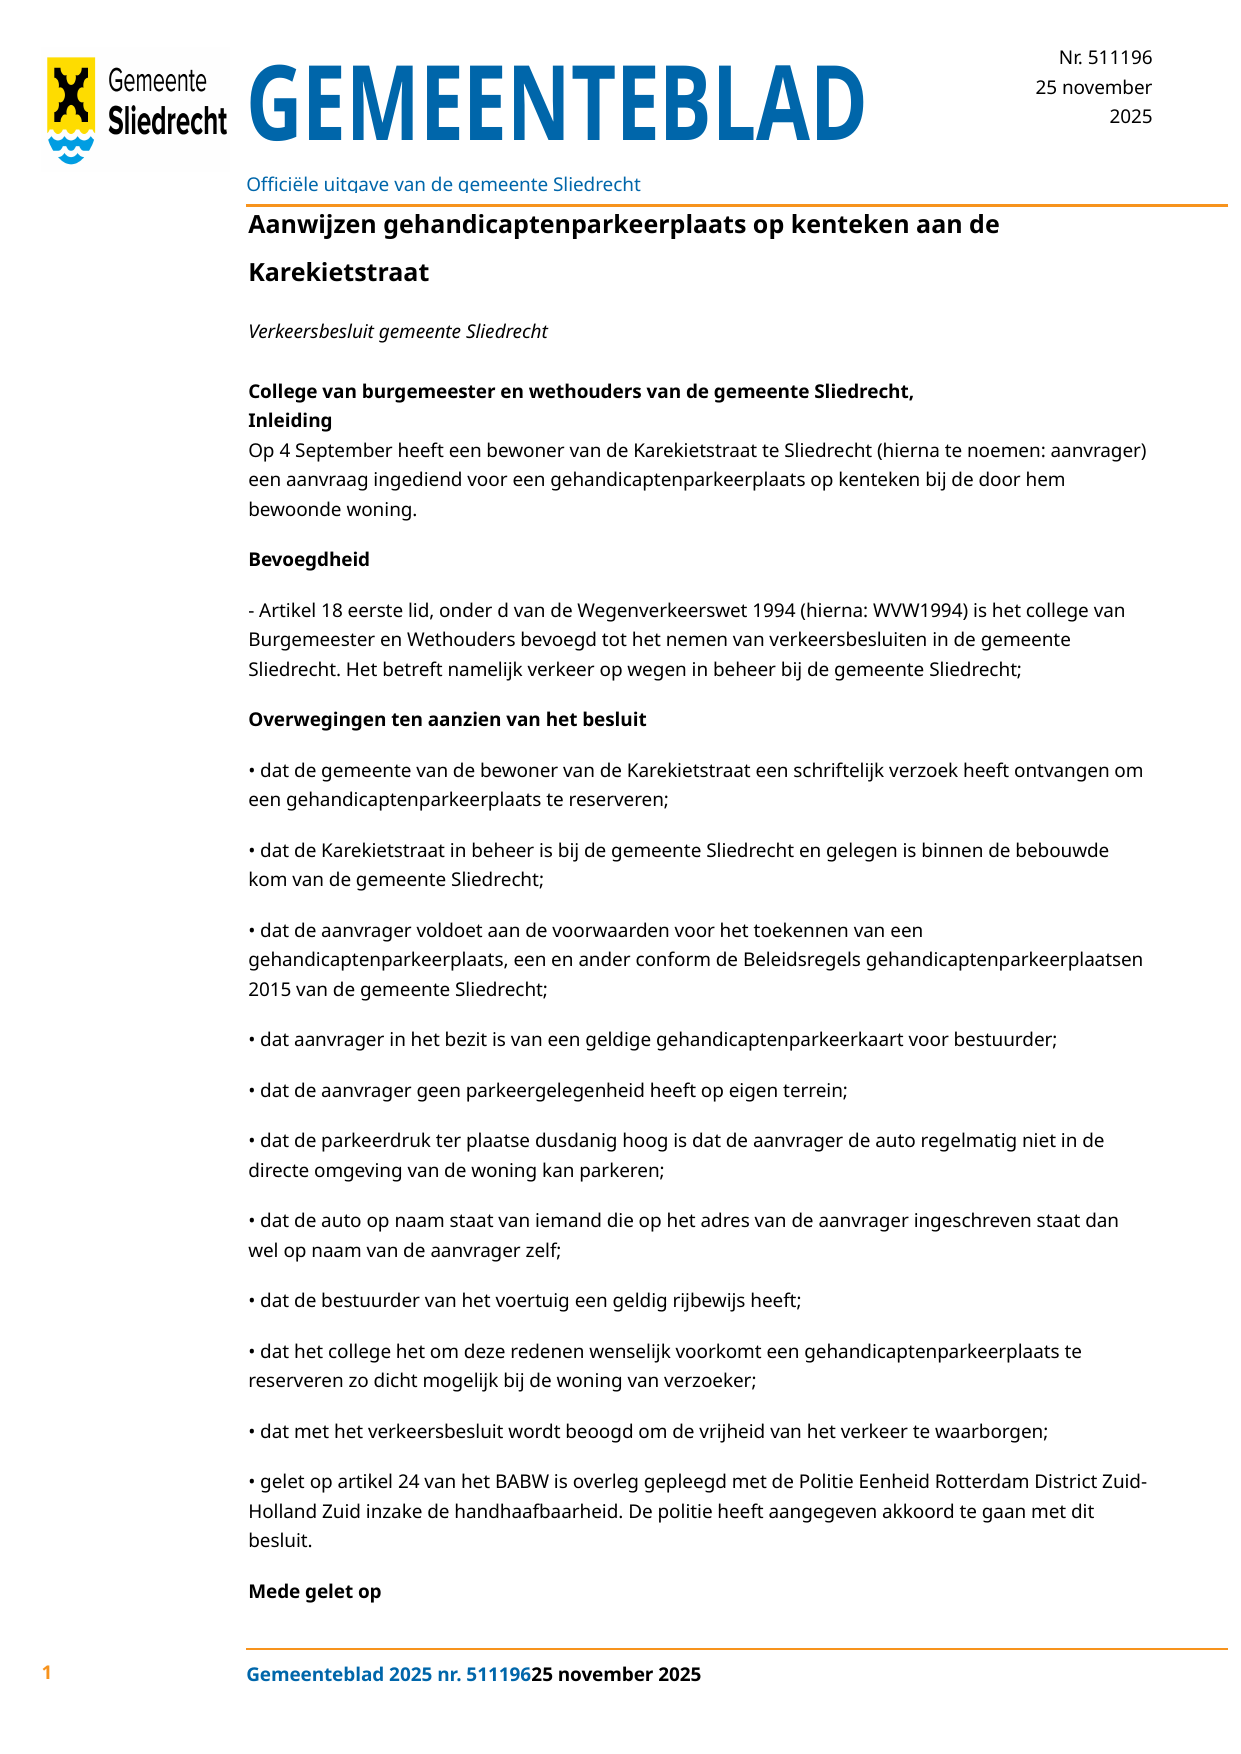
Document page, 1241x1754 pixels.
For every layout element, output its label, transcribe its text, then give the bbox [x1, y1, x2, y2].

text • dat de bestuurder van het voertuig een geldig rijbewijs heeft; [248, 1287, 1152, 1313]
picture [41, 47, 231, 172]
text Inleiding [248, 407, 1152, 433]
text • dat de parkeerdruk ter plaatse dusdanig hoog is dat de aanvrager de auto regelmatig niet in de directe omgeving van de woning kan parkeren; [248, 1127, 1152, 1183]
text • dat de aanvrager geen parkeergelegenheid heeft op eigen terrein; [248, 1077, 1152, 1103]
text • dat de Karekietstraat in beheer is bij de gemeente Sliedrecht en gelegen is binnen de bebouwde kom van de gemeente Sliedrecht; [248, 837, 1152, 892]
text Aanwijzen gehandicaptenparkeerplaats op kenteken aan de Karekietstraat [248, 207, 1152, 288]
text Op 4 September heeft een bewoner van de Karekietstraat te Sliedrecht (hierna te noemen: aanvrager) een aanvraag ingediend voor een gehandicaptenparkeerplaats op kenteken bij de door hem bewoonde woning. [248, 437, 1152, 522]
text College van burgemeester en wethouders van de gemeente Sliedrecht, [248, 378, 1152, 404]
text • dat de aanvrager voldoet aan de voorwaarden voor het toekennen van een gehandicaptenparkeerplaats, een en ander conform de Beleidsregels gehandicaptenparkeerplaatsen 2015 van de gemeente Sliedrecht; [248, 917, 1152, 1002]
text Overwegingen ten aanzien van het besluit [248, 707, 1152, 732]
text Verkeersbesluit gemeente Sliedrecht [248, 318, 1152, 344]
text Bevoegdheid [248, 547, 1152, 572]
text • dat het college het om deze redenen wenselijk voorkomt een gehandicaptenparkeerplaats te reserveren zo dicht mogelijk bij de woning van verzoeker; [248, 1338, 1152, 1393]
text • dat de auto op naam staat van iemand die op het adres van de aanvrager ingeschreven staat dan wel op naam van de aanvrager zelf; [248, 1207, 1152, 1263]
text - Artikel 18 eerste lid, onder d van de Wegenverkeerswet 1994 (hierna: WVW1994) is het college van Burgemeester en Wethouders bevoegd tot het nemen van verkeersbesluiten in de gemeente Sliedrecht. Het betreft namelijk verkeer op wegen in beheer bij de gemeente Sliedrecht; [248, 597, 1152, 682]
text • gelet op artikel 24 van het BABW is overleg gepleegd met de Politie Eenheid Rotterdam District Zuid-Holland Zuid inzake de handhaafbaarheid. De politie heeft aangegeven akkoord te gaan met dit besluit. [248, 1468, 1152, 1553]
text Mede gelet op [248, 1578, 1152, 1604]
text • dat de gemeente van de bewoner van de Karekietstraat een schriftelijk verzoek heeft ontvangen om een gehandicaptenparkeerplaats te reserveren; [248, 757, 1152, 812]
text • dat met het verkeersbesluit wordt beoogd om de vrijheid van het verkeer te waarborgen; [248, 1418, 1152, 1444]
text • dat aanvrager in het bezit is van een geldige gehandicaptenparkeerkaart voor bestuurder; [248, 1027, 1152, 1052]
